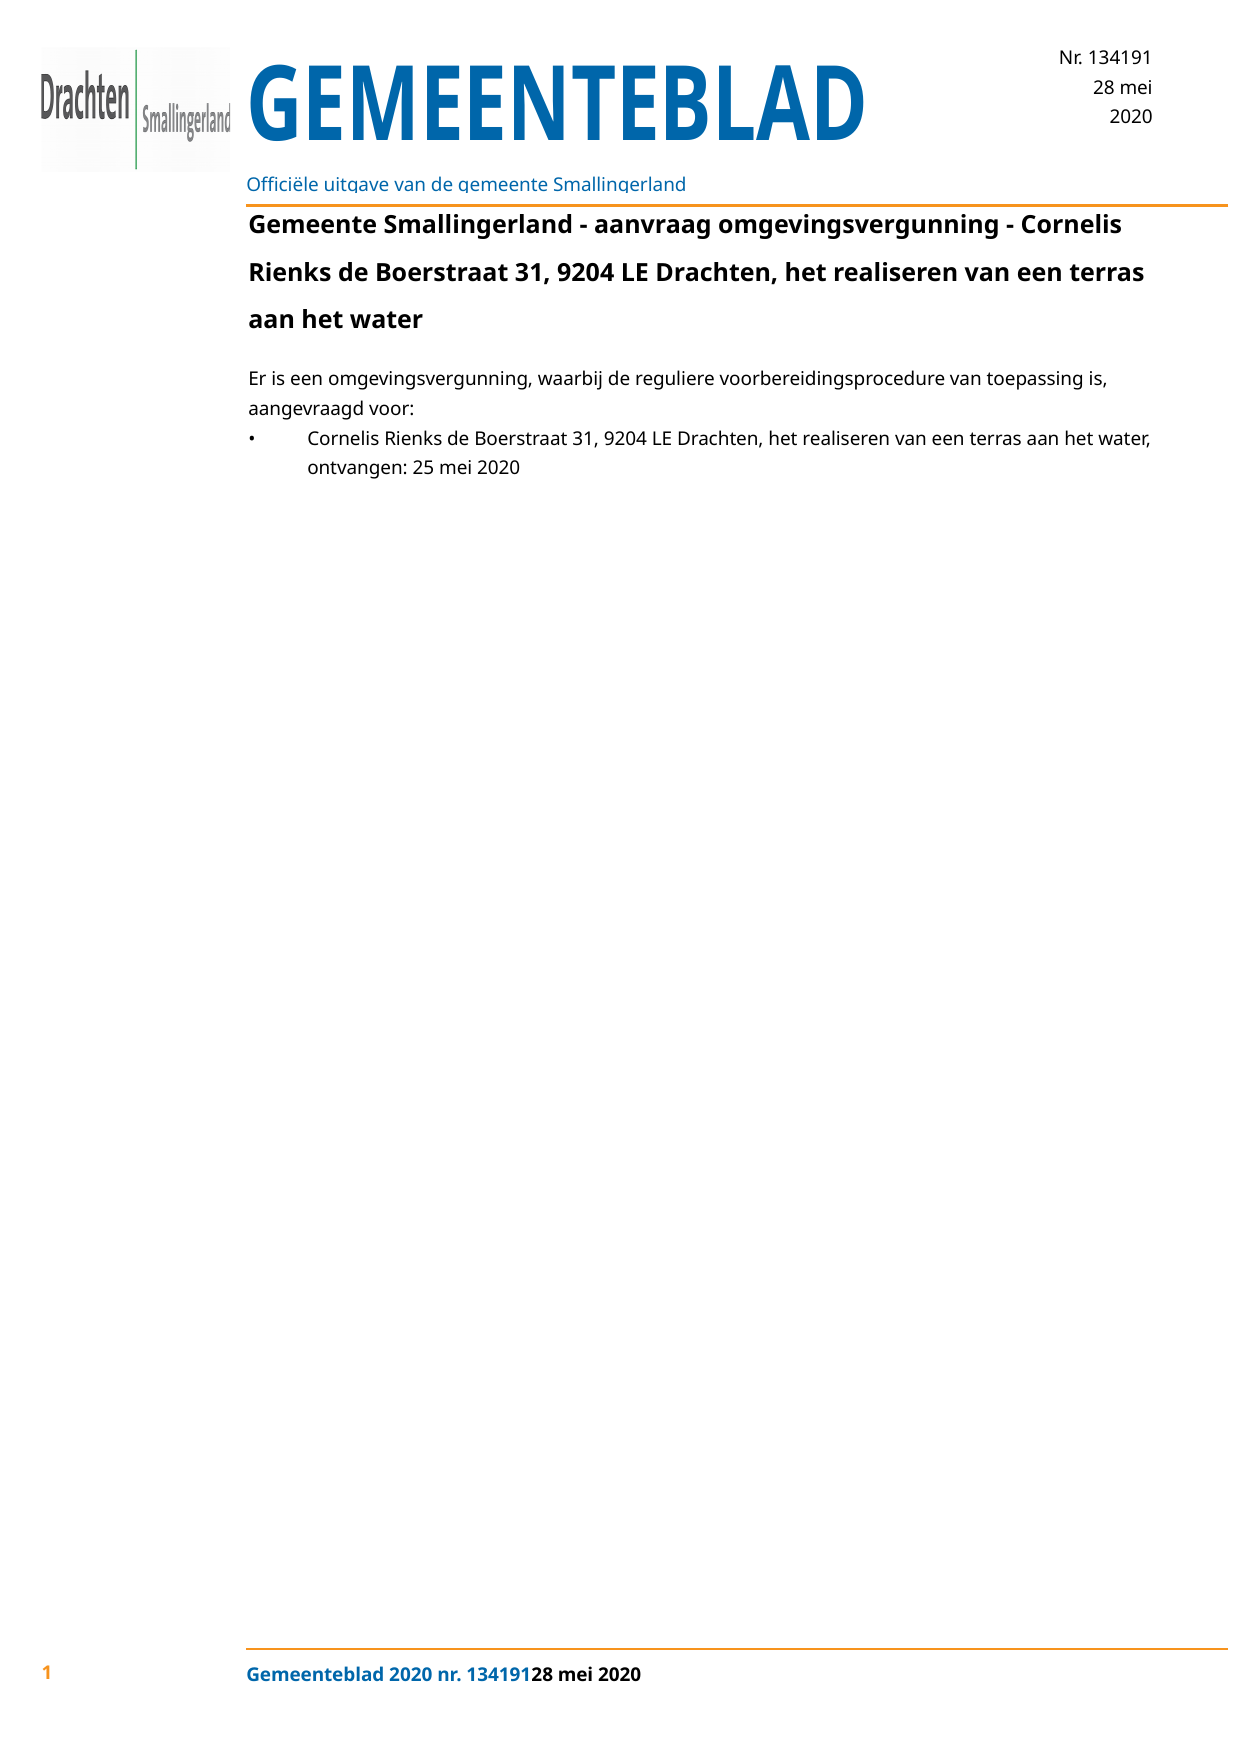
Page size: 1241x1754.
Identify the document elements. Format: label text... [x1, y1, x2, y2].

picture [41, 47, 231, 172]
list Cornelis Rienks de Boerstraat 31, 9204 LE Drachten, het realiseren van een terras aan het water, ontvangen: 25 mei 2020 [248, 425, 1152, 480]
text Gemeente Smallingerland - aanvraag omgevingsvergunning - Cornelis Rienks de Boerstraat 31, 9204 LE Drachten, het realiseren van een terras aan het water [248, 207, 1152, 336]
text Er is een omgevingsvergunning, waarbij de reguliere voorbereidingsprocedure van toepassing is, aangevraagd voor: [248, 366, 1152, 421]
